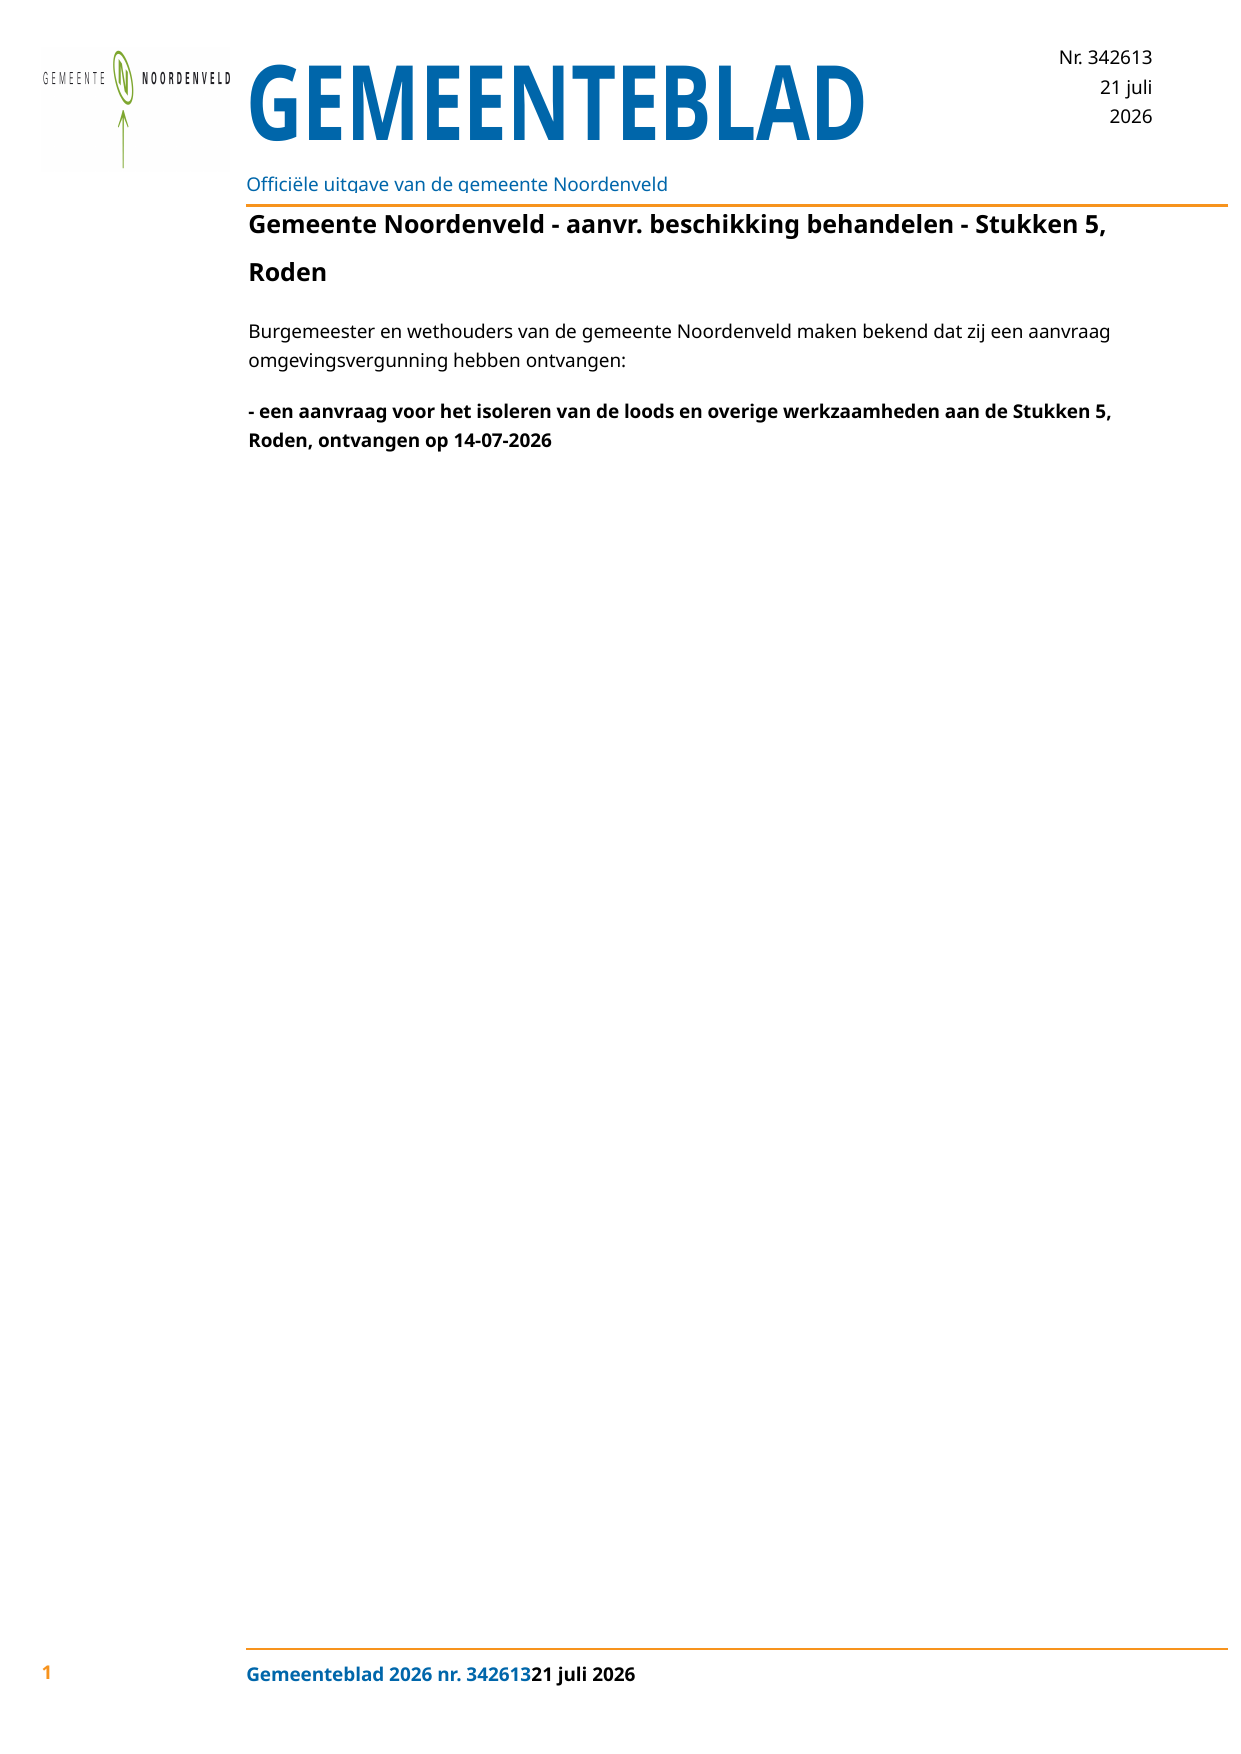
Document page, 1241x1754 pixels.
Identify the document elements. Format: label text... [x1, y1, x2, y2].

text Gemeente Noordenveld - aanvr. beschikking behandelen - Stukken 5, Roden [248, 207, 1152, 288]
text - een aanvraag voor het isoleren van de loods en overige werkzaamheden aan de Stukken 5, Roden, ontvangen op 14-07-2026 [248, 398, 1152, 453]
text Burgemeester en wethouders van de gemeente Noordenveld maken bekend dat zij een aanvraag omgevingsvergunning hebben ontvangen: [248, 318, 1152, 373]
picture [41, 47, 231, 172]
